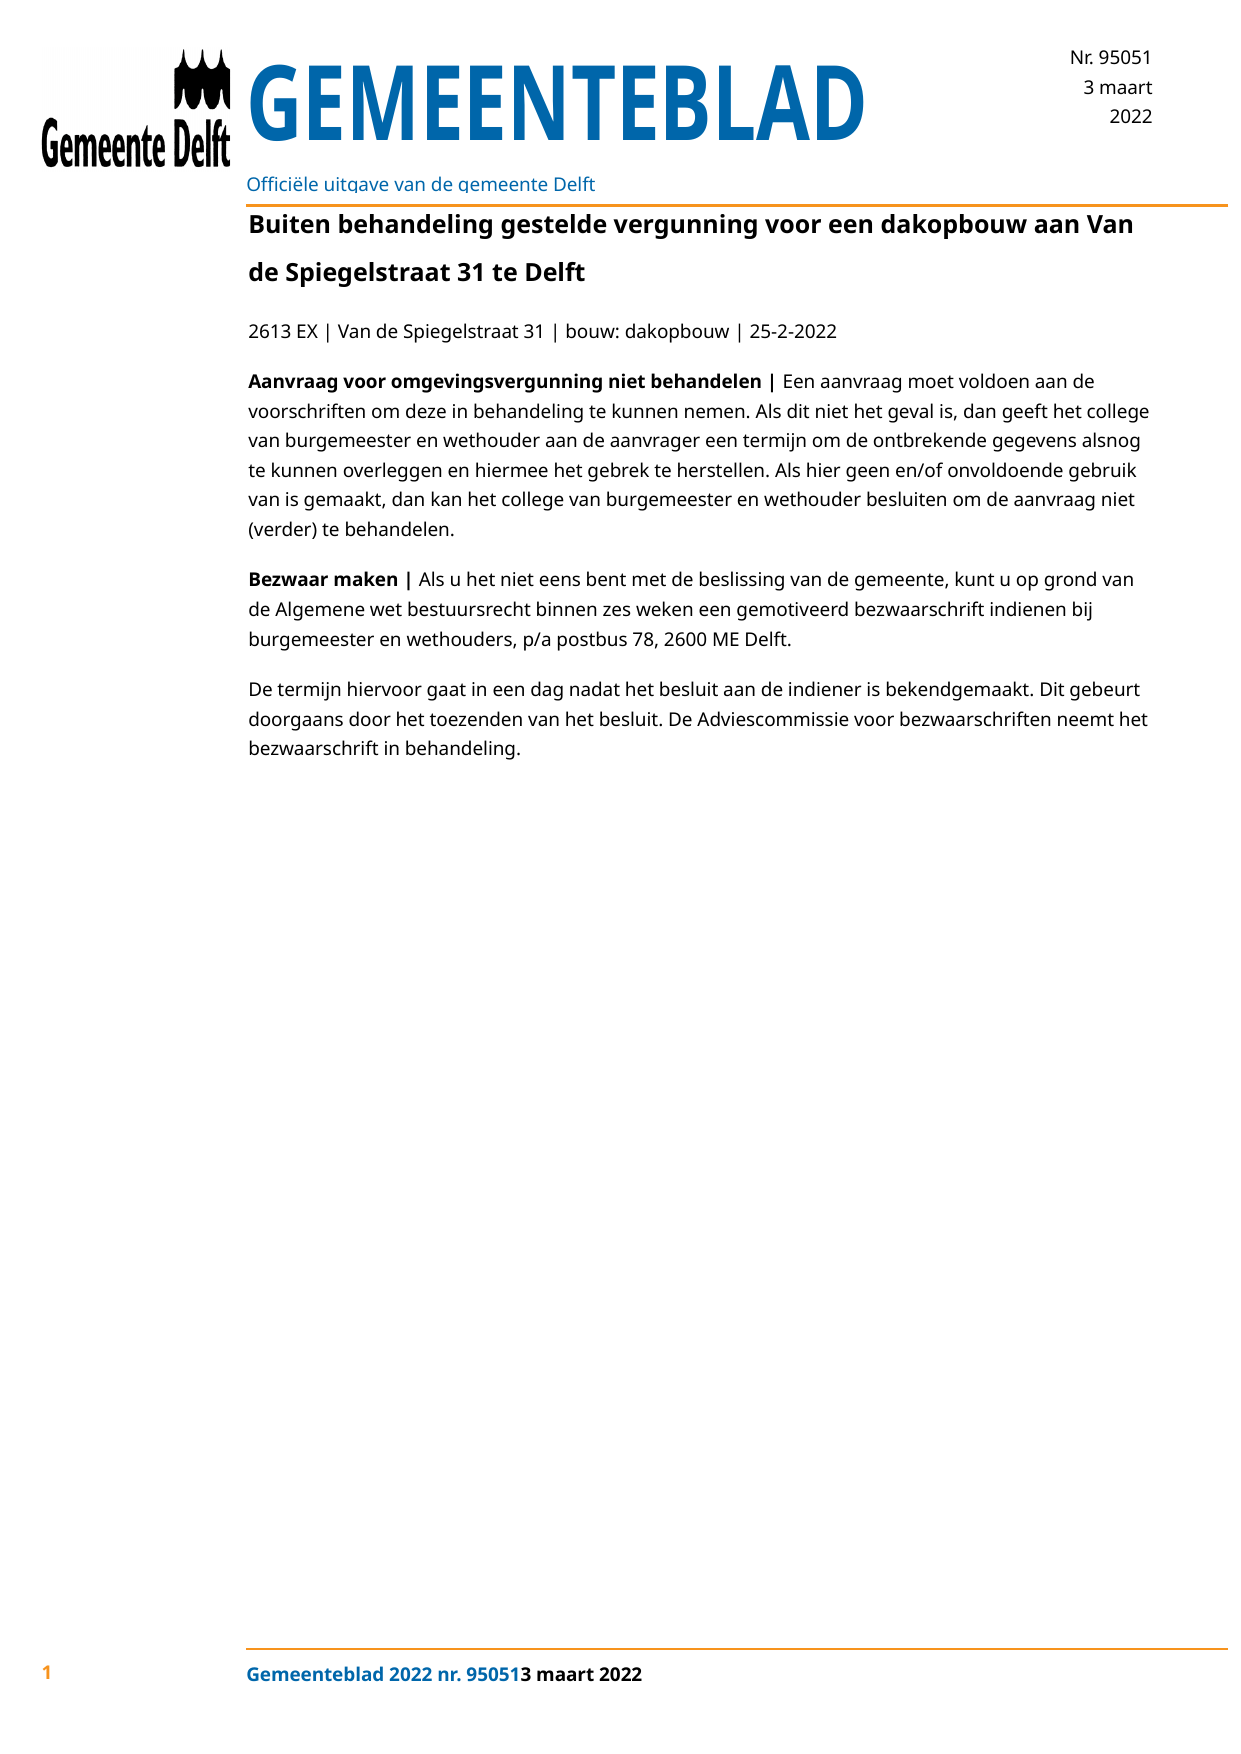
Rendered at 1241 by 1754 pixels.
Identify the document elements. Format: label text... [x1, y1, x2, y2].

picture [41, 47, 231, 172]
text Bezwaar maken | Als u het niet eens bent met de beslissing van de gemeente, kunt u op grond van de Algemene wet bestuursrecht binnen zes weken een gemotiveerd bezwaarschrift indienen bij burgemeester en wethouders, p/a postbus 78, 2600 ME Delft. [248, 567, 1152, 652]
text De termijn hiervoor gaat in een dag nadat het besluit aan de indiener is bekendgemaakt. Dit gebeurt doorgaans door het toezenden van het besluit. De Adviescommissie voor bezwaarschriften neemt het bezwaarschrift in behandeling. [248, 676, 1152, 761]
text 2613 EX | Van de Spiegelstraat 31 | bouw: dakopbouw | 25-2-2022 [248, 318, 1152, 344]
text Aanvraag voor omgevingsvergunning niet behandelen | Een aanvraag moet voldoen aan de voorschriften om deze in behandeling te kunnen nemen. Als dit niet het geval is, dan geeft het college van burgemeester en wethouder aan de aanvrager een termijn om de ontbrekende gegevens alsnog te kunnen overleggen en hiermee het gebrek te herstellen. Als hier geen en/of onvoldoende gebruik van is gemaakt, dan kan het college van burgemeester en wethouder besluiten om de aanvraag niet (verder) te behandelen. [248, 368, 1152, 542]
text Buiten behandeling gestelde vergunning voor een dakopbouw aan Van de Spiegelstraat 31 te Delft [248, 207, 1152, 288]
